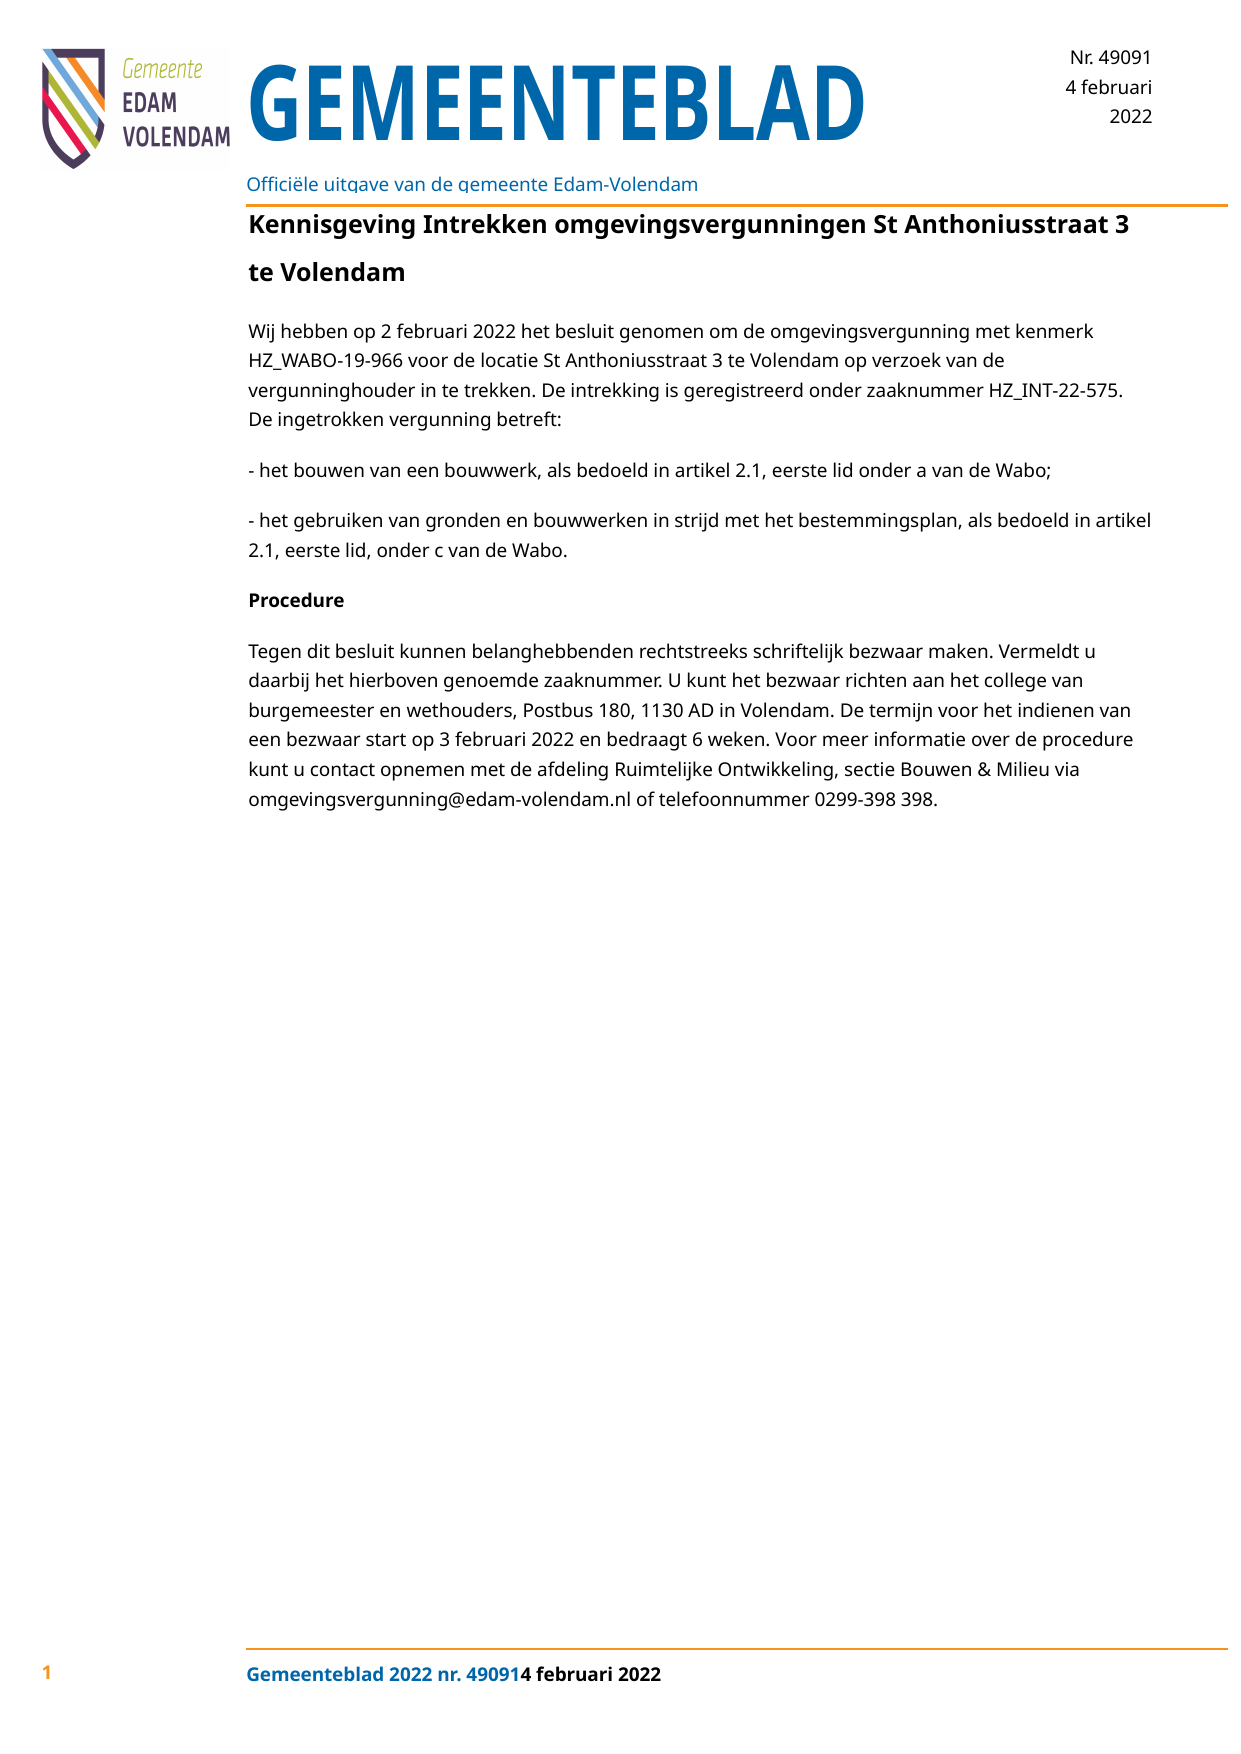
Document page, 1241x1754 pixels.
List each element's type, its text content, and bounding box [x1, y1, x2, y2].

text Procedure [248, 587, 1152, 613]
text - het bouwen van een bouwwerk, als bedoeld in artikel 2.1, eerste lid onder a van de Wabo; [248, 457, 1152, 483]
picture [41, 47, 231, 172]
text Tegen dit besluit kunnen belanghebbenden rechtstreeks schriftelijk bezwaar maken. Vermeldt u daarbij het hierboven genoemde zaaknummer. U kunt het bezwaar richten aan het college van burgemeester en wethouders, Postbus 180, 1130 AD in Volendam. De termijn voor het indienen van een bezwaar start op 3 februari 2022 en bedraagt 6 weken. Voor meer informatie over de procedure kunt u contact opnemen met de afdeling Ruimtelijke Ontwikkeling, sectie Bouwen & Milieu via omgevingsvergunning@edam-volendam.nl of telefoonnummer 0299-398 398. [248, 638, 1152, 812]
text Kennisgeving Intrekken omgevingsvergunningen St Anthoniusstraat 3 te Volendam [248, 207, 1152, 288]
text - het gebruiken van gronden en bouwwerken in strijd met het bestemmingsplan, als bedoeld in artikel 2.1, eerste lid, onder c van de Wabo. [248, 507, 1152, 563]
text Wij hebben op 2 februari 2022 het besluit genomen om de omgevingsvergunning met kenmerk HZ_WABO-19-966 voor de locatie St Anthoniusstraat 3 te Volendam op verzoek van de vergunninghouder in te trekken. De intrekking is geregistreerd onder zaaknummer HZ_INT-22-575. De ingetrokken vergunning betreft: [248, 318, 1152, 432]
